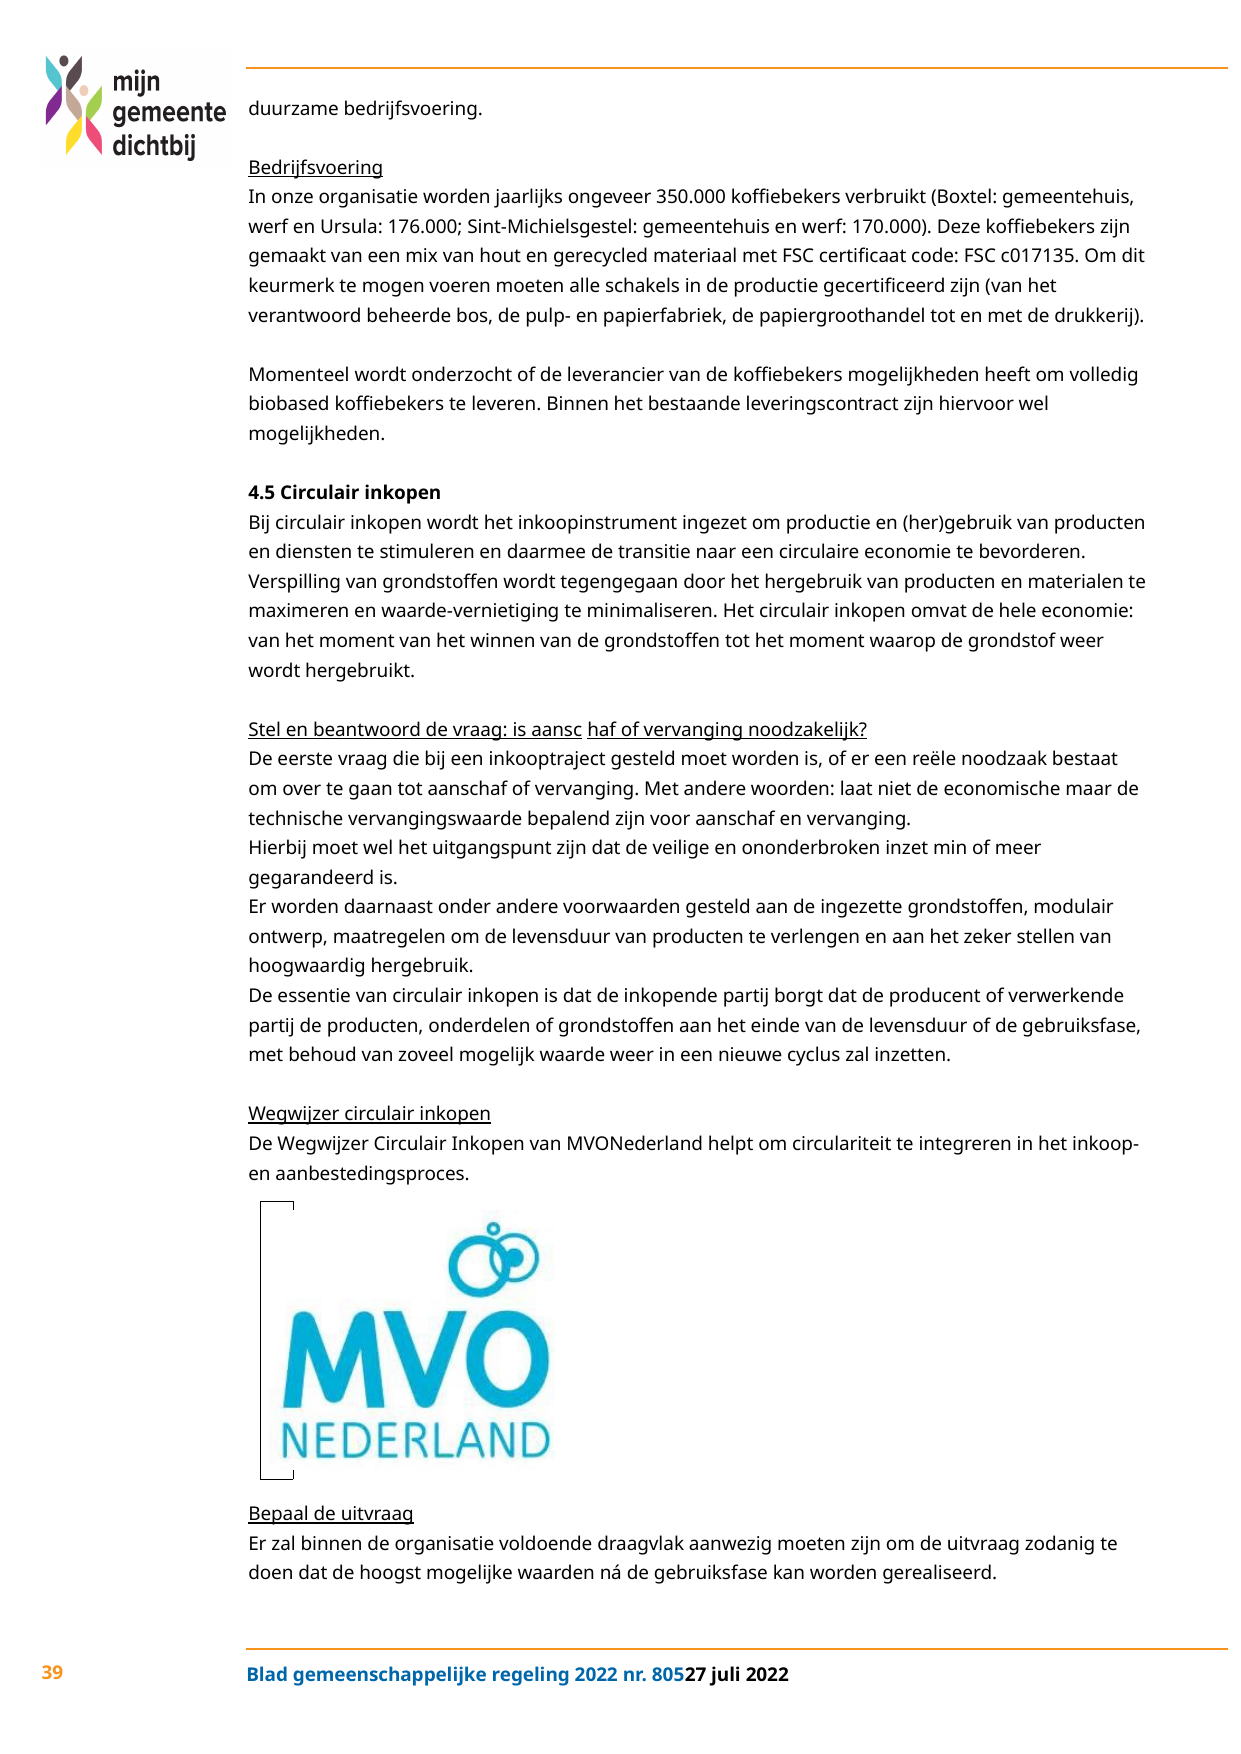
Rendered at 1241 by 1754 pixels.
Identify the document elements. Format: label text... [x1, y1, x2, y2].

text Wegwijzer circulair inkopen [248, 1101, 1152, 1126]
text In onze organisatie worden jaarlijks ongeveer 350.000 koffiebekers verbruikt (Boxtel: gemeentehuis, werf en Ursula: 176.000; Sint-Michielsgestel: gemeentehuis en werf: 170.000). Deze koffiebekers zijn gemaakt van een mix van hout en gerecycled materiaal met FSC certificaat code: FSC c017135. Om dit keurmerk te mogen voeren moeten alle schakels in de productie gecertificeerd zijn (van het verantwoord beheerde bos, de pulp- en papierfabriek, de papiergroothandel tot en met de drukkerij). [248, 183, 1152, 328]
text Momenteel wordt onderzocht of de leverancier van de koffiebekers mogelijkheden heeft om volledig biobased koffiebekers te leveren. Binnen het bestaande leveringscontract zijn hiervoor wel mogelijkheden. [248, 361, 1152, 446]
text De eerste vraag die bij een inkooptraject gesteld moet worden is, of er een reële noodzaak bestaat om over te gaan tot aanschaf of vervanging. Met andere woorden: laat niet de economische maar de technische vervangingswaarde bepalend zijn voor aanschaf en vervanging. [248, 746, 1152, 831]
text De essentie van circulair inkopen is dat de inkopende partij borgt dat de producent of verwerkende partij de producten, onderdelen of grondstoffen aan het einde van de levensduur of de gebruiksfase, met behoud van zoveel mogelijk waarde weer in een nieuwe cyclus zal inzetten. [248, 982, 1152, 1067]
text duurzame bedrijfsvoering. [248, 95, 1152, 121]
text Er worden daarnaast onder andere voorwaarden gesteld aan de ingezette grondstoffen, modulair ontwerp, maatregelen om de levensduur van producten te verlengen en aan het zeker stellen van hoogwaardig hergebruik. [248, 893, 1152, 978]
text Stel en beantwoord de vraag: is aansc haf of vervanging noodzakelijk? [248, 716, 1152, 742]
picture [41, 47, 231, 172]
picture [268, 1210, 565, 1470]
text Bij circulair inkopen wordt het inkoopinstrument ingezet om productie en (her)gebruik van producten en diensten te stimuleren en daarmee de transitie naar een circulaire economie te bevorderen. Verspilling van grondstoffen wordt tegengegaan door het hergebruik van producten en materialen te maximeren en waarde-vernietiging te minimaliseren. Het circulair inkopen omvat de hele economie: van het moment van het winnen van de grondstoffen tot het moment waarop de grondstof weer wordt hergebruikt. [248, 509, 1152, 683]
text Er zal binnen de organisatie voldoende draagvlak aanwezig moeten zijn om de uitvraag zodanig te doen dat de hoogst mogelijke waarden ná de gebruiksfase kan worden gerealiseerd. [248, 1530, 1152, 1585]
text Hierbij moet wel het uitgangspunt zijn dat de veilige en ononderbroken inzet min of meer gegarandeerd is. [248, 834, 1152, 890]
text Bepaal de uitvraag [248, 1500, 1152, 1526]
text Bedrijfsvoering [248, 154, 1152, 180]
text 4.5 Circulair inkopen [248, 479, 1152, 505]
text De Wegwijzer Circulair Inkopen van MVONederland helpt om circulariteit te integreren in het inkoop- en aanbestedingsproces. [248, 1130, 1152, 1186]
